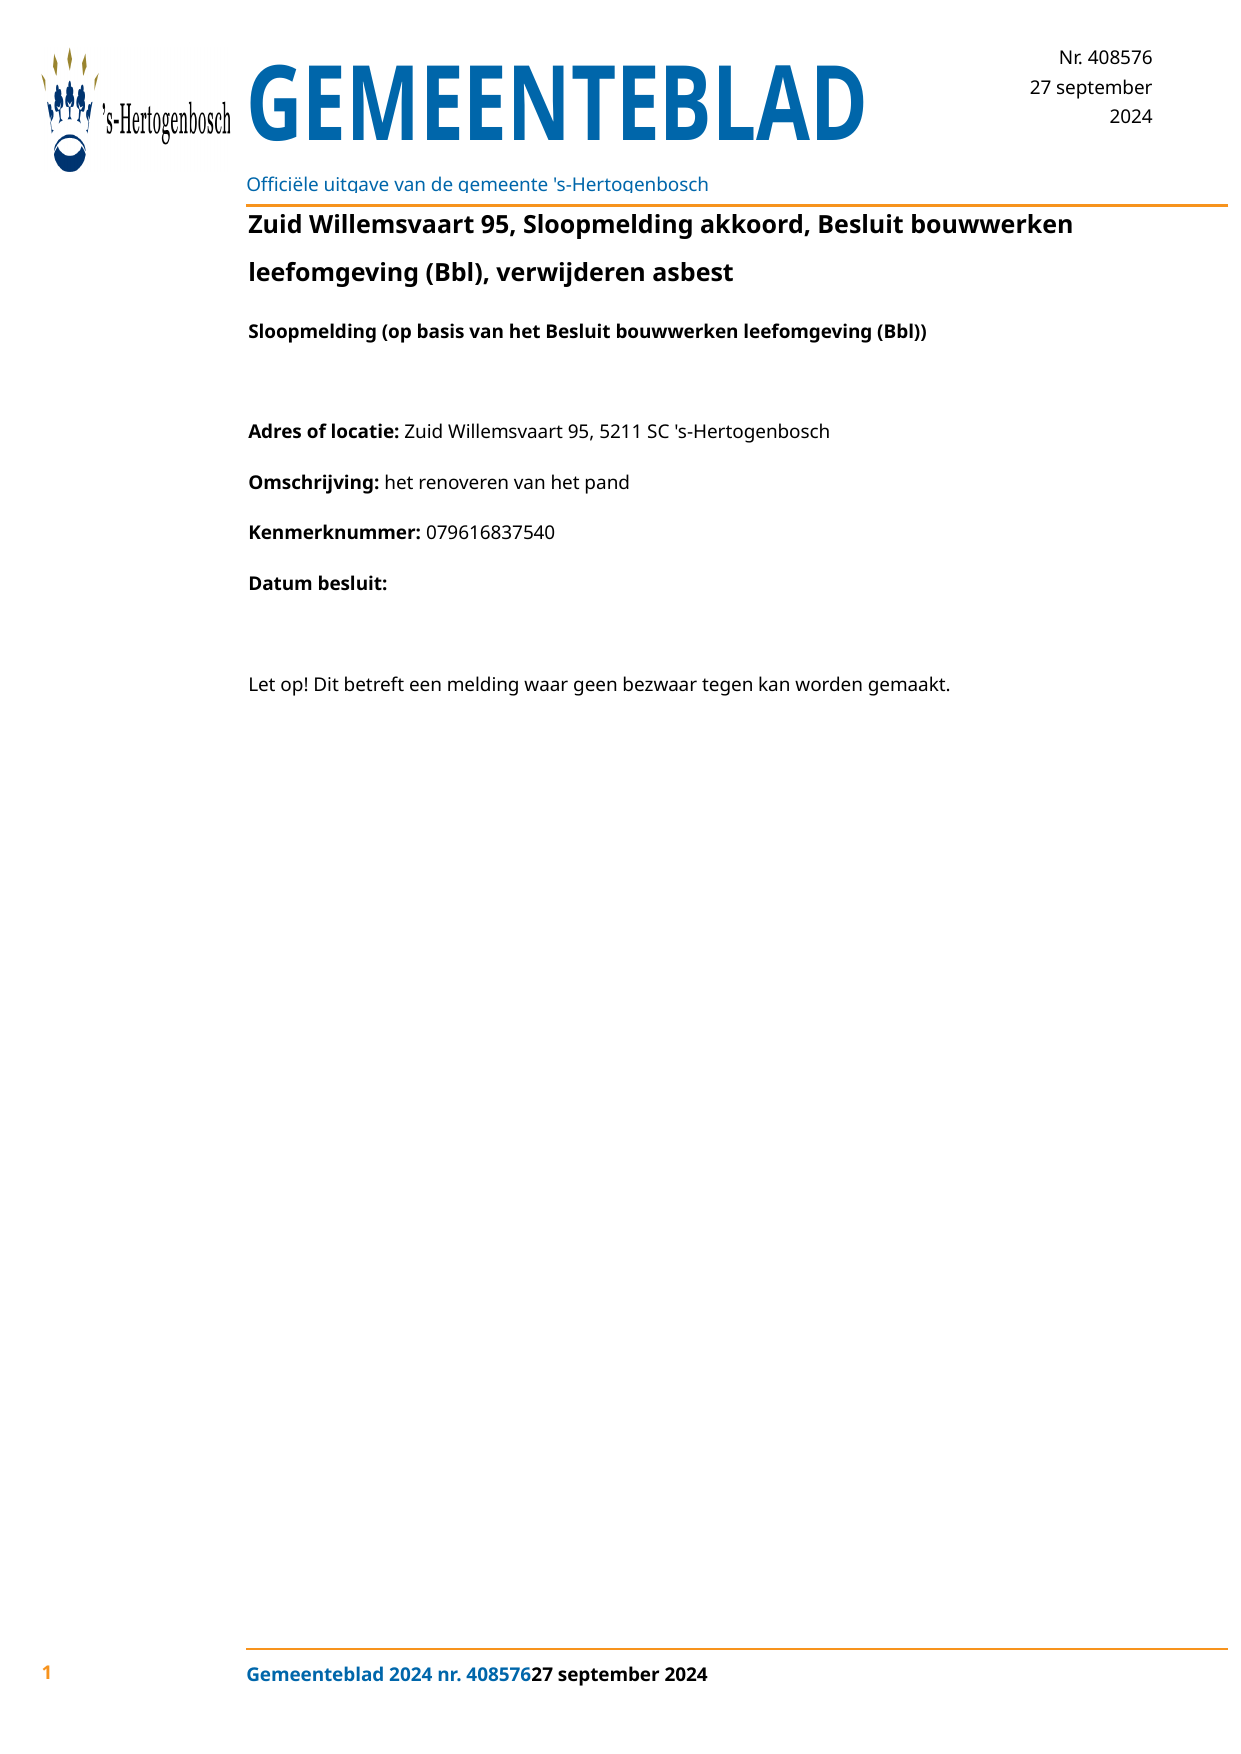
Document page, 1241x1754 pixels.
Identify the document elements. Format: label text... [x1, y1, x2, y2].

text Datum besluit: [248, 570, 1152, 596]
text Adres of locatie: Zuid Willemsvaart 95, 5211 SC 's-Hertogenbosch [248, 419, 1152, 444]
text Omschrijving: het renoveren van het pand [248, 469, 1152, 495]
text Let op! Dit betreft een melding waar geen bezwaar tegen kan worden gemaakt. [248, 671, 1152, 697]
picture [41, 47, 231, 172]
text Zuid Willemsvaart 95, Sloopmelding akkoord, Besluit bouwwerken leefomgeving (Bbl), verwijderen asbest [248, 207, 1152, 288]
text Kenmerknummer: 079616837540 [248, 519, 1152, 545]
text Sloopmelding (op basis van het Besluit bouwwerken leefomgeving (Bbl)) [248, 318, 1152, 344]
